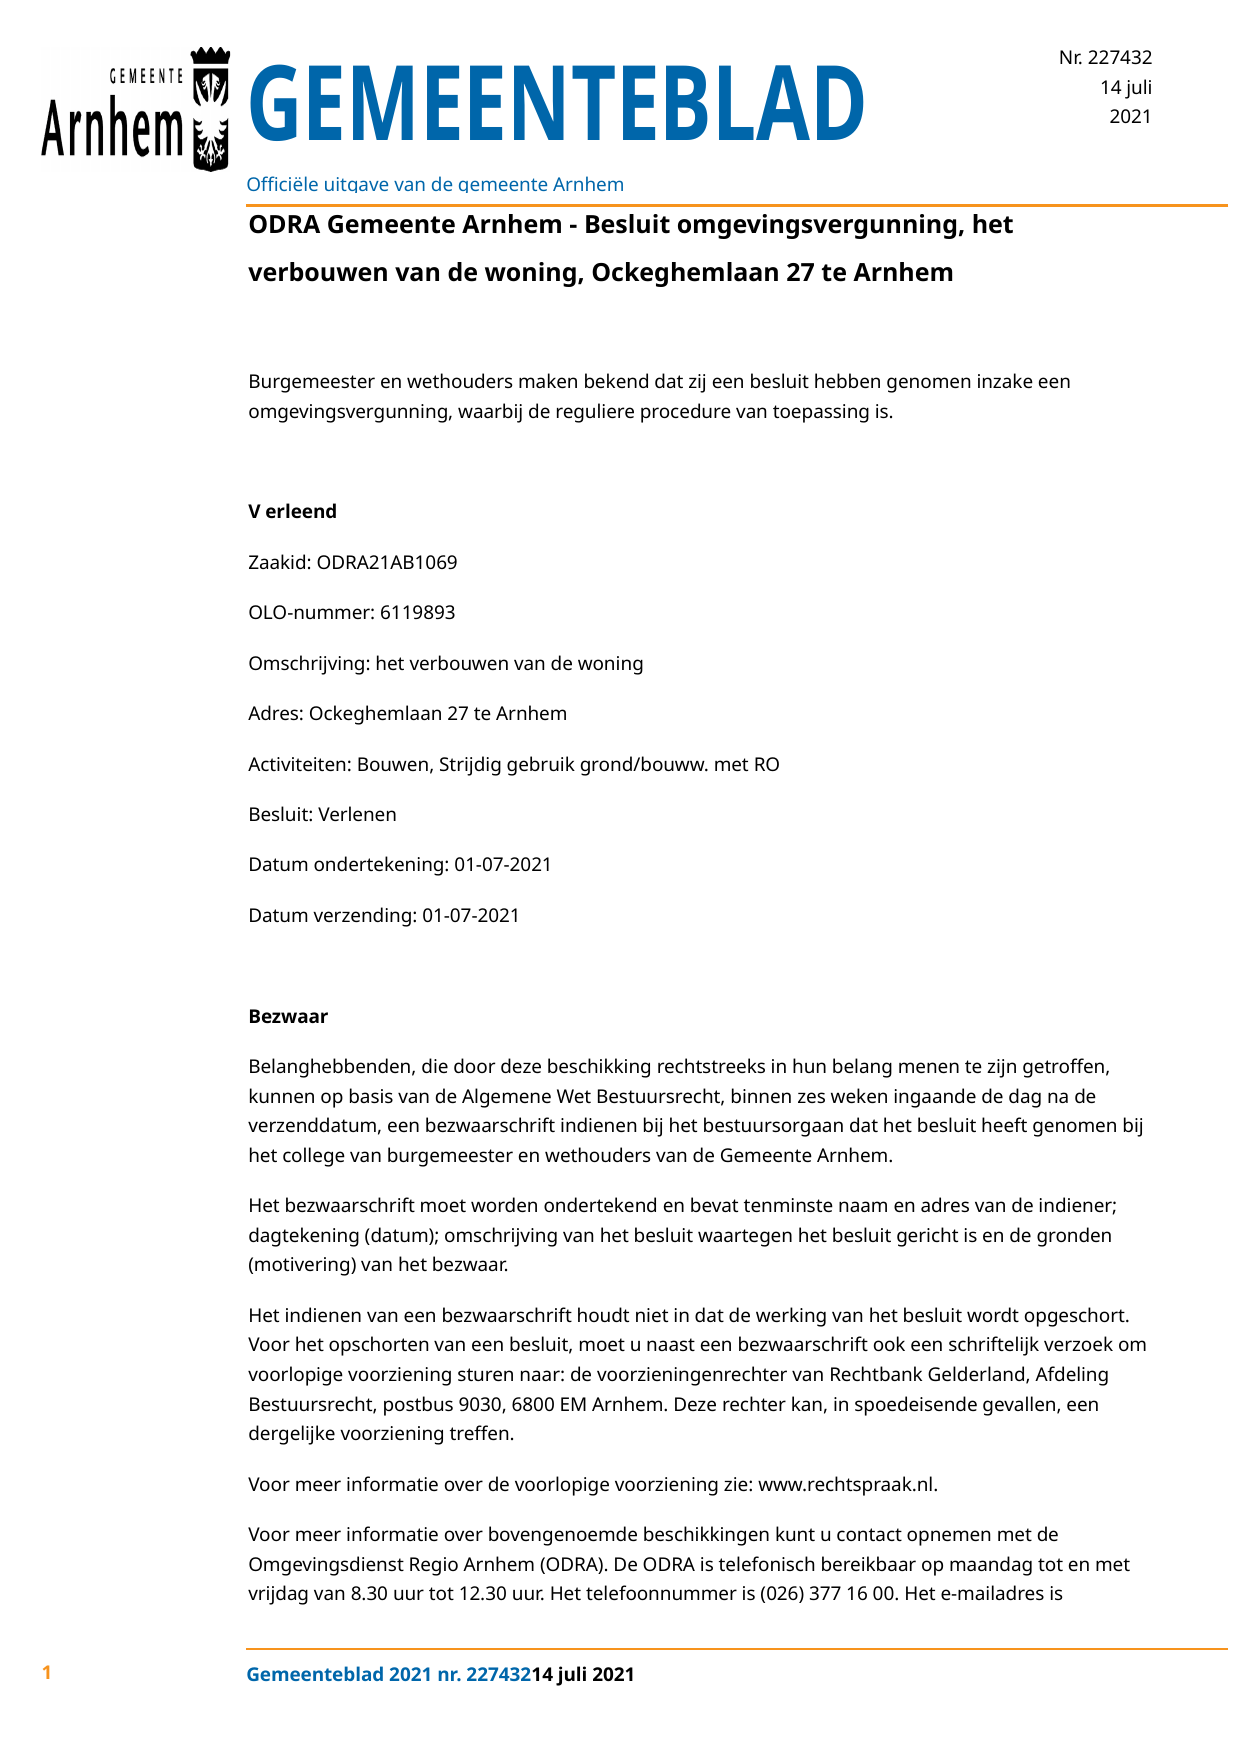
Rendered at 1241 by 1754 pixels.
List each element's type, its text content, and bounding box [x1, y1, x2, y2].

text Datum ondertekening: 01-07-2021 [248, 852, 1152, 877]
text Bezwaar [248, 1003, 1152, 1029]
text Omschrijving: het verbouwen van de woning [248, 650, 1152, 676]
text Het indienen van een bezwaarschrift houdt niet in dat de werking van het besluit wordt opgeschort. Voor het opschorten van een besluit, moet u naast een bezwaarschrift ook een schriftelijk verzoek om voorlopige voorziening sturen naar: de voorzieningenrechter van Rechtbank Gelderland, Afdeling Bestuursrecht, postbus 9030, 6800 EM Arnhem. Deze rechter kan, in spoedeisende gevallen, een dergelijke voorziening treffen. [248, 1302, 1152, 1446]
picture [41, 47, 231, 172]
text Adres: Ockeghemlaan 27 te Arnhem [248, 700, 1152, 726]
text Besluit: Verlenen [248, 801, 1152, 827]
text Activiteiten: Bouwen, Strijdig gebruik grond/bouww. met RO [248, 751, 1152, 777]
text Zaakid: ODRA21AB1069 [248, 549, 1152, 575]
text Het bezwaarschrift moet worden ondertekend en bevat tenminste naam en adres van de indiener; dagtekening (datum); omschrijving van het besluit waartegen het besluit gericht is en de gronden (motivering) van het bezwaar. [248, 1192, 1152, 1277]
text Burgemeester en wethouders maken bekend dat zij een besluit hebben genomen inzake een omgevingsvergunning, waarbij de reguliere procedure van toepassing is. [248, 368, 1152, 424]
text Voor meer informatie over bovengenoemde beschikkingen kunt u contact opnemen met de Omgevingsdienst Regio Arnhem (ODRA). De ODRA is telefonisch bereikbaar op maandag tot en met vrijdag van 8.30 uur tot 12.30 uur. Het telefoonnummer is (026) 377 16 00. Het e-mailadres is [248, 1521, 1152, 1606]
text Belanghebbenden, die door deze beschikking rechtstreeks in hun belang menen te zijn getroffen, kunnen op basis van de Algemene Wet Bestuursrecht, binnen zes weken ingaande de dag na de verzenddatum, een bezwaarschrift indienen bij het bestuursorgaan dat het besluit heeft genomen bij het college van burgemeester en wethouders van de Gemeente Arnhem. [248, 1053, 1152, 1168]
text Datum verzending: 01-07-2021 [248, 902, 1152, 928]
text ODRA Gemeente Arnhem - Besluit omgevingsvergunning, het verbouwen van de woning, Ockeghemlaan 27 te Arnhem [248, 207, 1152, 288]
text OLO-nummer: 6119893 [248, 599, 1152, 625]
text Voor meer informatie over de voorlopige voorziening zie: www.rechtspraak.nl. [248, 1471, 1152, 1497]
text V erleend [248, 499, 1152, 524]
